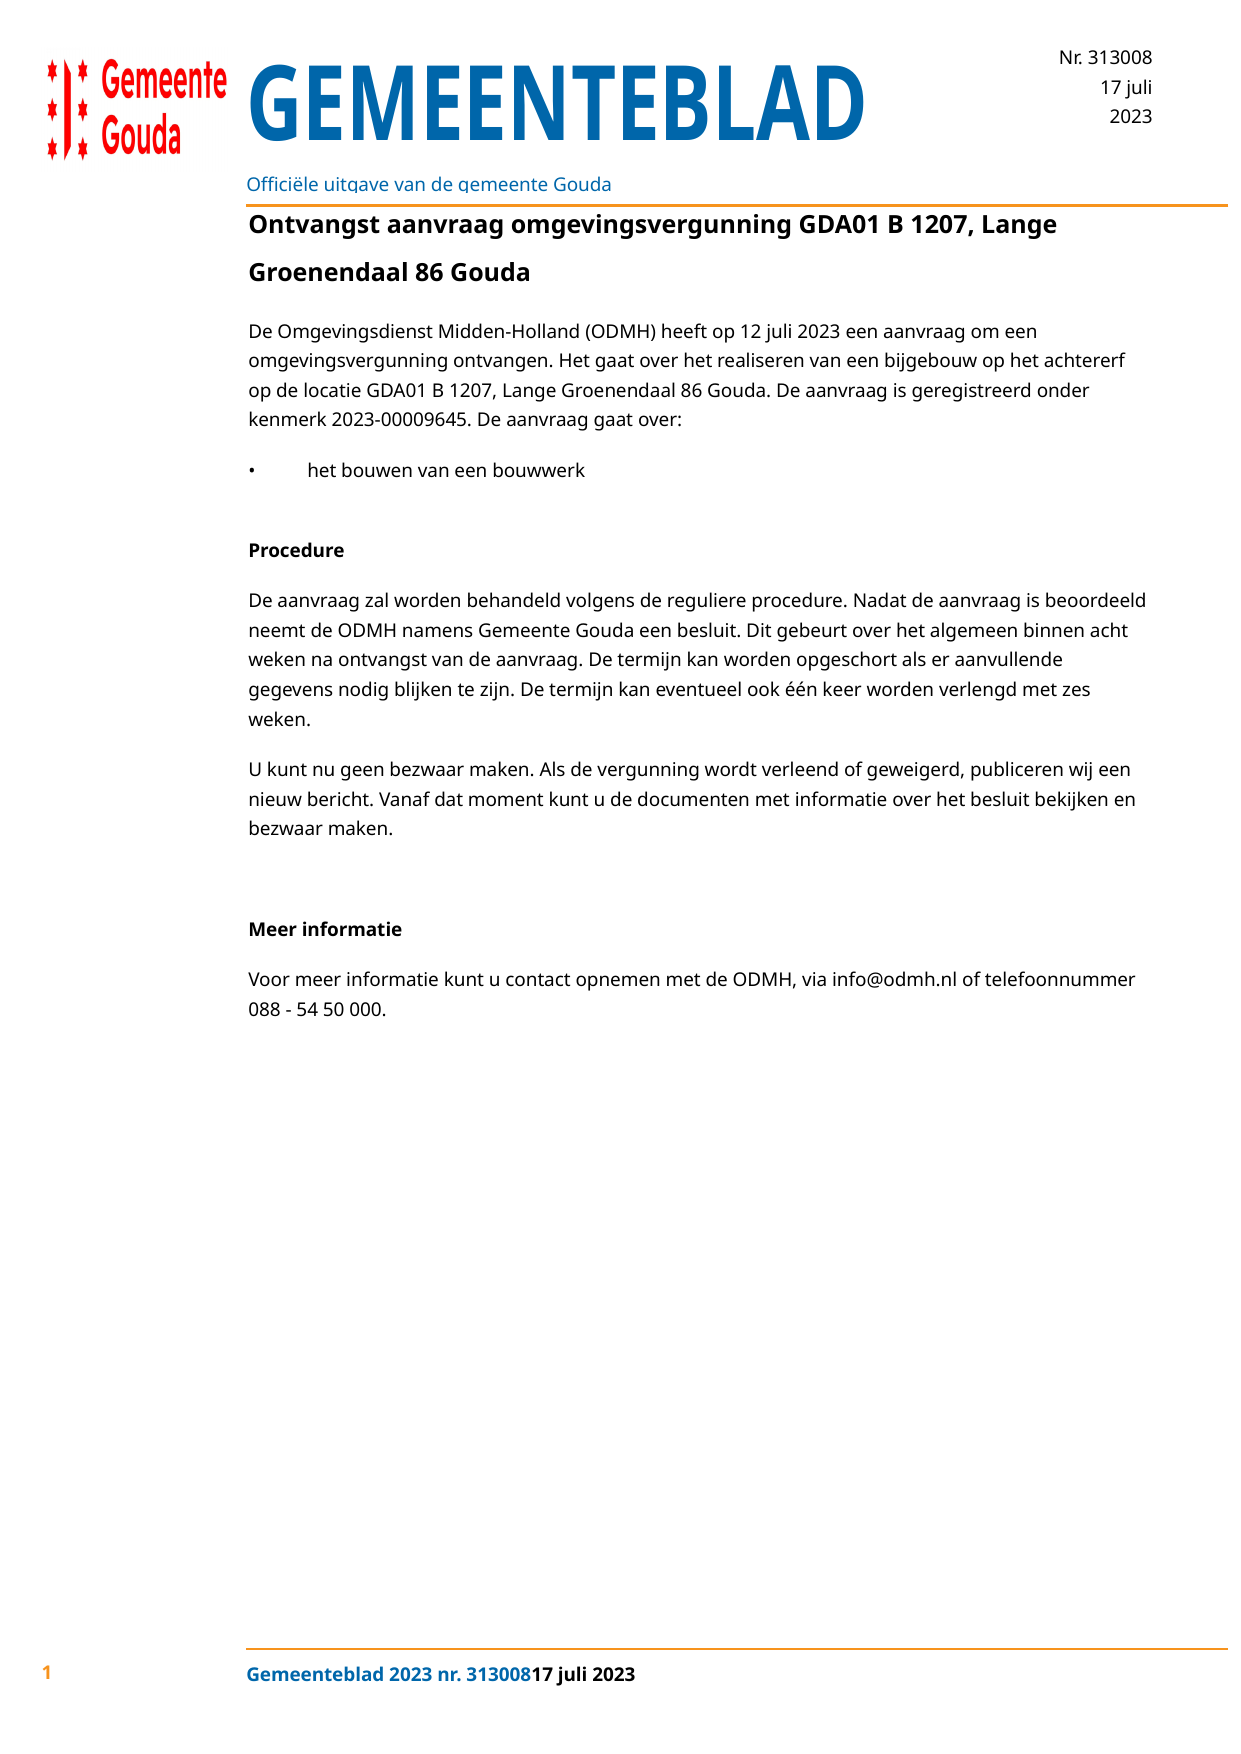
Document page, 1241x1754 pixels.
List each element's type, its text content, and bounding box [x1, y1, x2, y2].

text De aanvraag zal worden behandeld volgens de reguliere procedure. Nadat de aanvraag is beoordeeld neemt de ODMH namens Gemeente Gouda een besluit. Dit gebeurt over het algemeen binnen acht weken na ontvangst van de aanvraag. De termijn kan worden opgeschort als er aanvullende gegevens nodig blijken te zijn. De termijn kan eventueel ook één keer worden verlengd met zes weken. [248, 587, 1152, 732]
text Meer informatie [248, 916, 1152, 942]
text Ontvangst aanvraag omgevingsvergunning GDA01 B 1207, Lange Groenendaal 86 Gouda [248, 207, 1152, 288]
text De Omgevingsdienst Midden-Holland (ODMH) heeft op 12 juli 2023 een aanvraag om een omgevingsvergunning ontvangen. Het gaat over het realiseren van een bijgebouw op het achtererf op de locatie GDA01 B 1207, Lange Groenendaal 86 Gouda. De aanvraag is geregistreerd onder kenmerk 2023-00009645. De aanvraag gaat over: [248, 318, 1152, 432]
text Procedure [248, 537, 1152, 563]
picture [41, 47, 231, 172]
text Voor meer informatie kunt u contact opnemen met de ODMH, via info@odmh.nl of telefoonnummer 088 - 54 50 000. [248, 967, 1152, 1022]
list het bouwen van een bouwwerk [248, 457, 1152, 483]
text U kunt nu geen bezwaar maken. Als de vergunning wordt verleend of geweigerd, publiceren wij een nieuw bericht. Vanaf dat moment kunt u de documenten met informatie over het besluit bekijken en bezwaar maken. [248, 756, 1152, 841]
